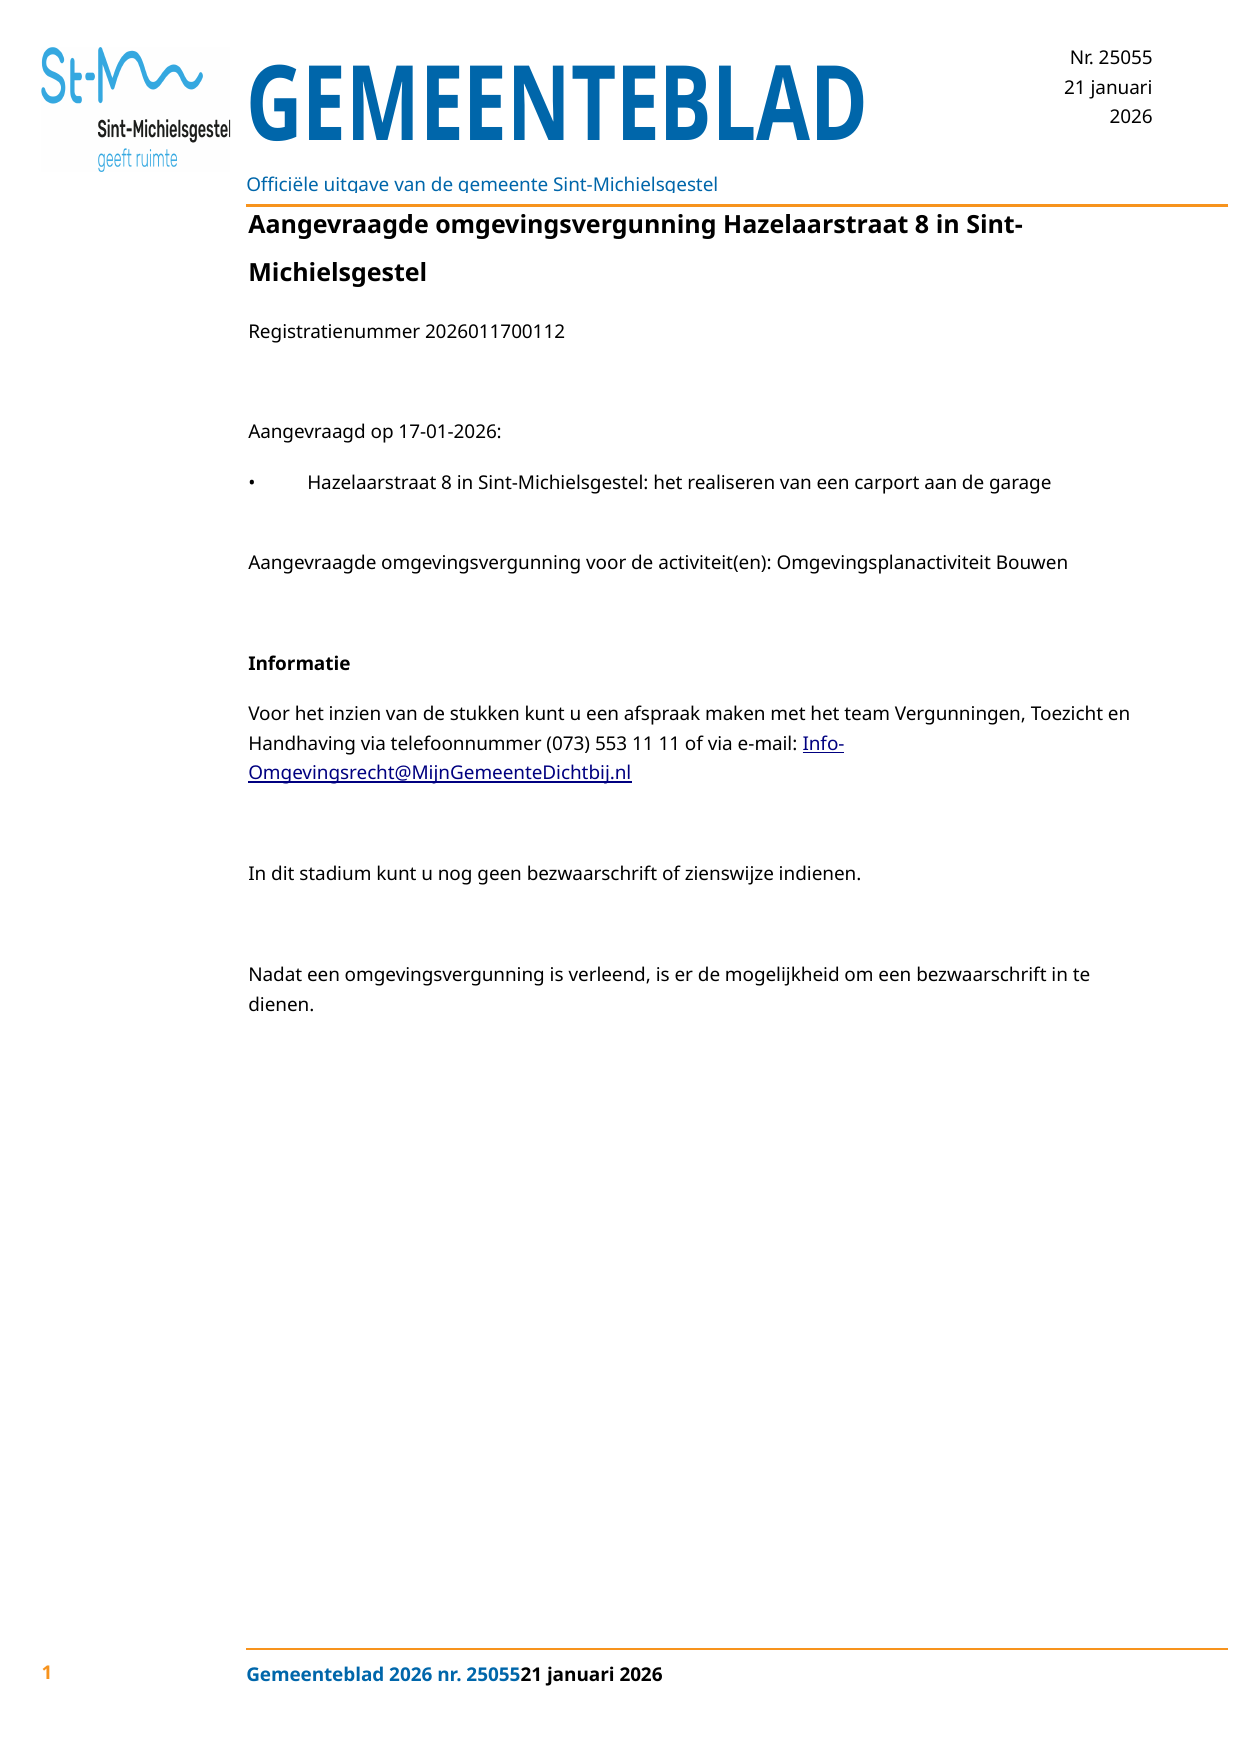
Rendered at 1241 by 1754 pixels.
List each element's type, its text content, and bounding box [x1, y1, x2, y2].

text Nadat een omgevingsvergunning is verleend, is er de mogelijkheid om een bezwaarschrift in te dienen. [248, 961, 1152, 1017]
text Aangevraagd op 17-01-2026: [248, 419, 1152, 444]
text Registratienummer 2026011700112 [248, 318, 1152, 344]
text Aangevraagde omgevingsvergunning Hazelaarstraat 8 in Sint-Michielsgestel [248, 207, 1152, 288]
text Voor het inzien van de stukken kunt u een afspraak maken met het team Vergunningen, Toezicht en Handhaving via telefoonnummer (073) 553 11 11 of via e-mail: Info-Omgevingsrecht@MijnGemeenteDichtbij.nl [248, 700, 1152, 785]
text In dit stadium kunt u nog geen bezwaarschrift of zienswijze indienen. [248, 860, 1152, 886]
text Informatie [248, 650, 1152, 676]
text Aangevraagde omgevingsvergunning voor de activiteit(en): Omgevingsplanactiviteit Bouwen [248, 549, 1152, 575]
list Hazelaarstraat 8 in Sint-Michielsgestel: het realiseren van een carport aan de garage [248, 469, 1152, 495]
picture [41, 47, 231, 172]
